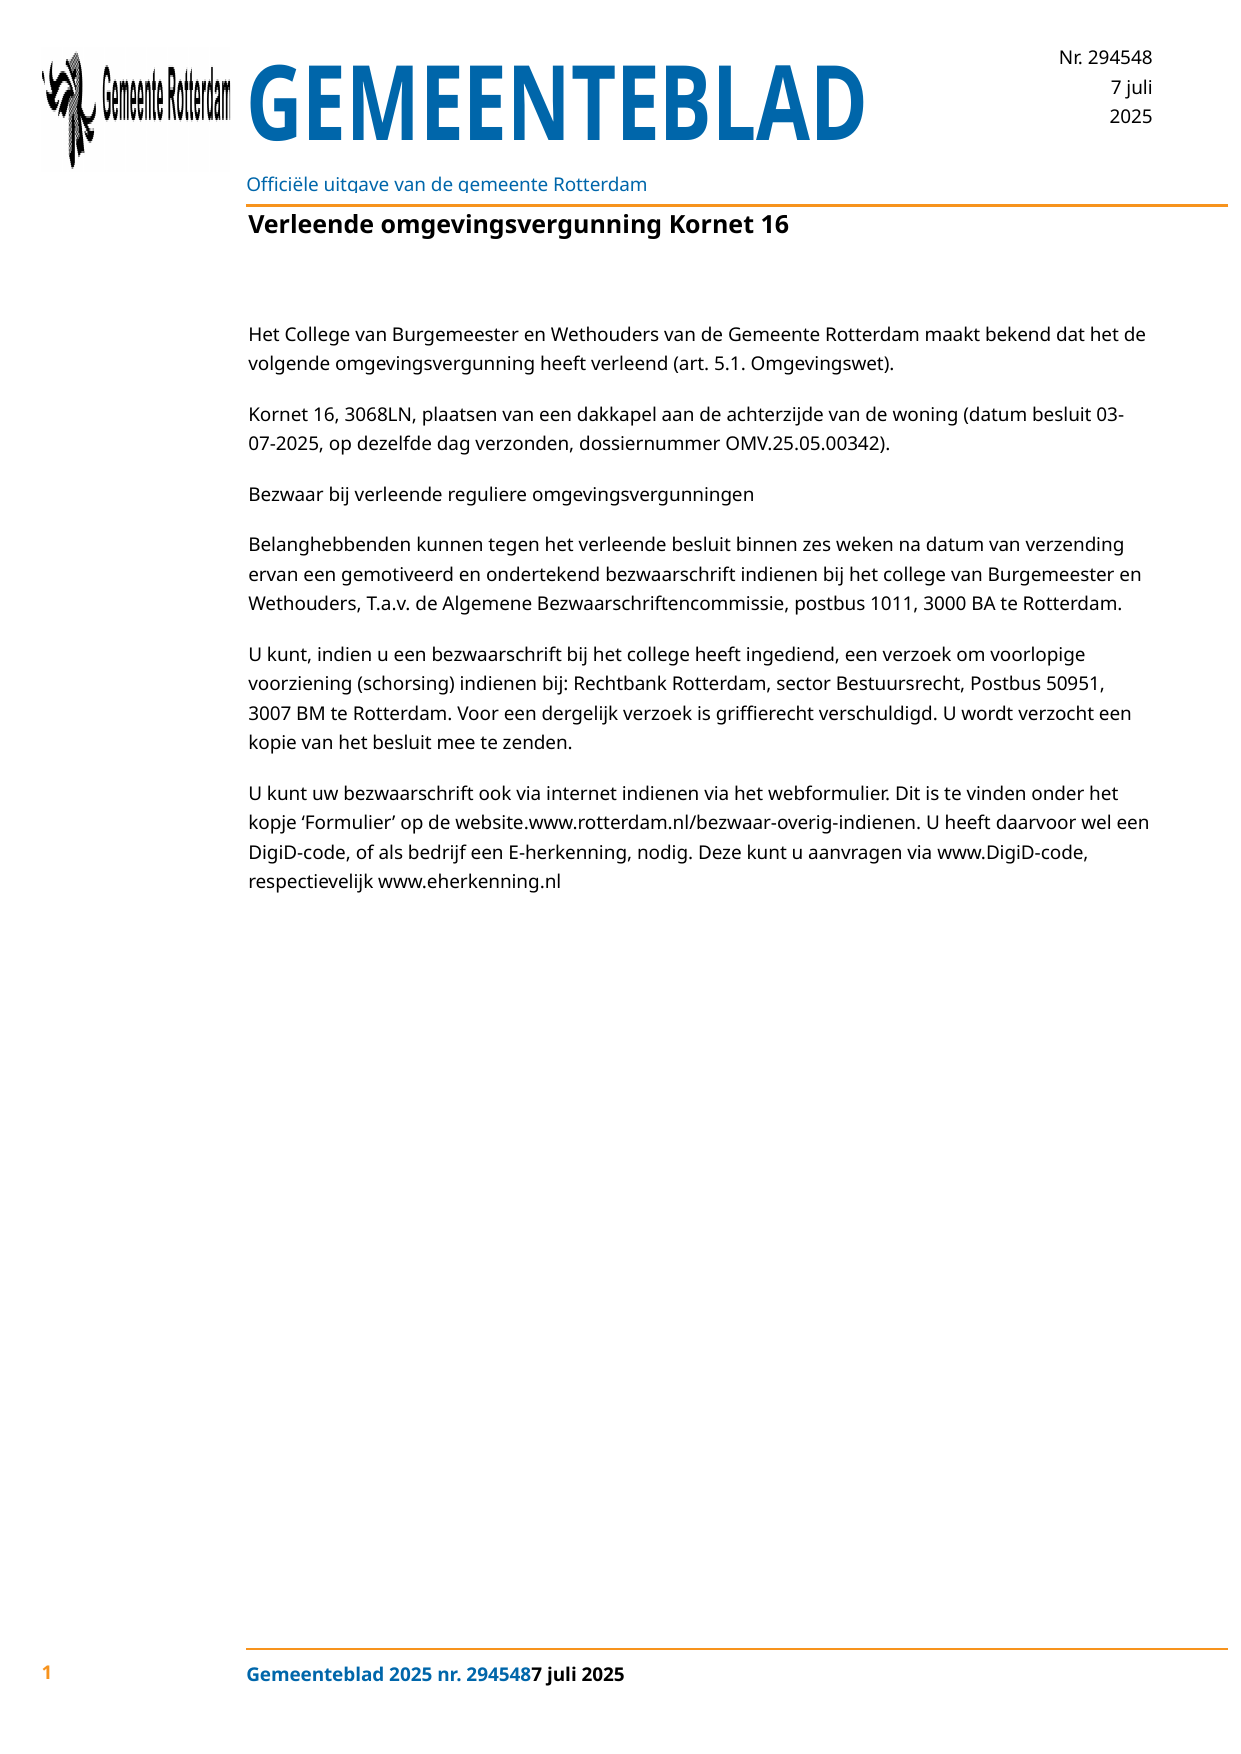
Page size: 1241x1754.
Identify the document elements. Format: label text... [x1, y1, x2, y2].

text Het College van Burgemeester en Wethouders van de Gemeente Rotterdam maakt bekend dat het de volgende omgevingsvergunning heeft verleend (art. 5.1. Omgevingswet). [248, 321, 1152, 376]
text Belanghebbenden kunnen tegen het verleende besluit binnen zes weken na datum van verzending ervan een gemotiveerd en ondertekend bezwaarschrift indienen bij het college van Burgemeester en Wethouders, T.a.v. de Algemene Bezwaarschriftencommissie, postbus 1011, 3000 BA te Rotterdam. [248, 531, 1152, 616]
picture [41, 47, 231, 172]
text Kornet 16, 3068LN, plaatsen van een dakkapel aan de achterzijde van de woning (datum besluit 03-07-2025, op dezelfde dag verzonden, dossiernummer OMV.25.05.00342). [248, 401, 1152, 456]
text Verleende omgevingsvergunning Kornet 16 [248, 207, 1152, 241]
text Bezwaar bij verleende reguliere omgevingsvergunningen [248, 481, 1152, 506]
text U kunt, indien u een bezwaarschrift bij het college heeft ingediend, een verzoek om voorlopige voorziening (schorsing) indienen bij: Rechtbank Rotterdam, sector Bestuursrecht, Postbus 50951, 3007 BM te Rotterdam. Voor een dergelijk verzoek is griffierecht verschuldigd. U wordt verzocht een kopie van het besluit mee te zenden. [248, 641, 1152, 755]
text U kunt uw bezwaarschrift ook via internet indienen via het webformulier. Dit is te vinden onder het kopje ‘Formulier’ op de website.www.rotterdam.nl/bezwaar-overig-indienen. U heeft daarvoor wel een DigiD-code, of als bedrijf een E-herkenning, nodig. Deze kunt u aanvragen via www.DigiD-code, respectievelijk www.eherkenning.nl [248, 780, 1152, 894]
